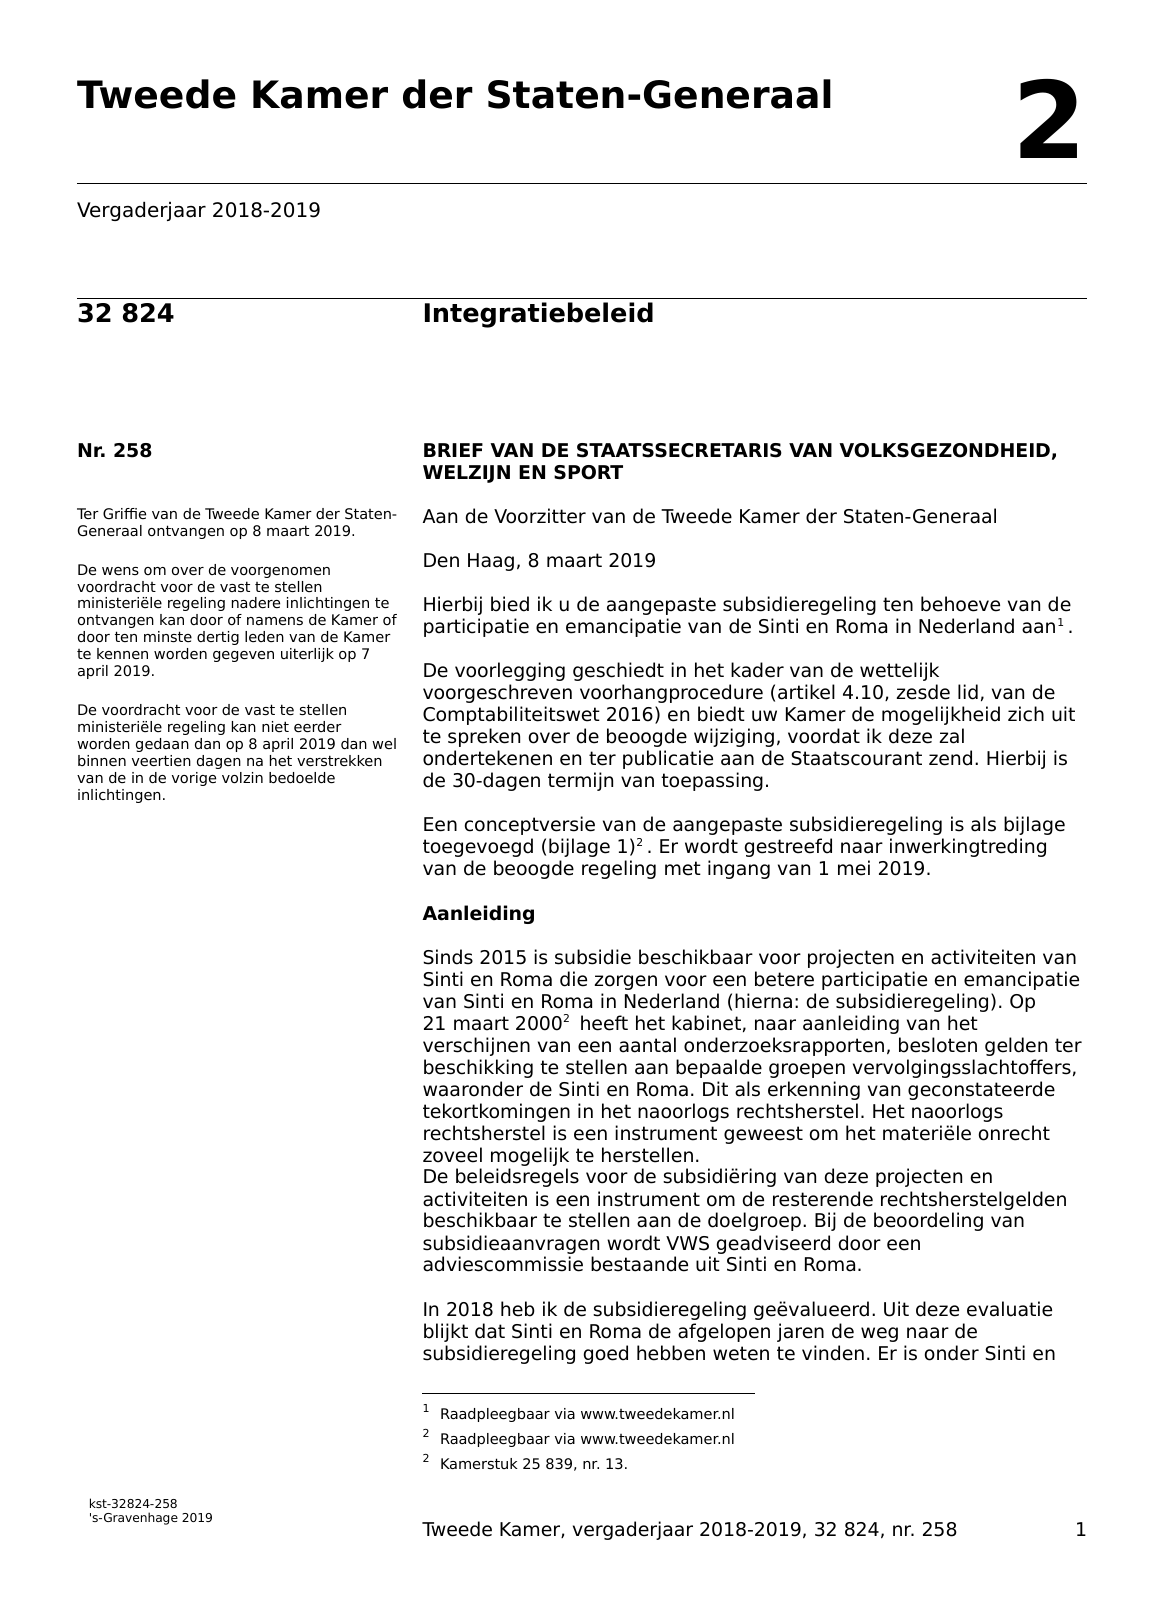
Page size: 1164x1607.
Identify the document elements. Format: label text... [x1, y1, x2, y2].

text Aan de Voorzitter van de Tweede Kamer der Staten-Generaal [422, 506, 1087, 528]
subtitle Nr. 258 BRIEF VAN DE STAATSSECRETARIS VAN VOLKSGEZONDHEID, WELZIJN EN SPORT [77, 440, 1087, 484]
text [77, 680, 399, 702]
text De voordracht voor de vast te stellen ministeriële regeling kan niet eerder worden gedaan dan op 8 april 2019 dan wel binnen veertien dagen na het verstrekken van de in de vorige volzin bedoelde inlichtingen. [77, 702, 399, 803]
text Ter Griffie van de Tweede Kamer der Staten-Generaal ontvangen op 8 maart 2019. [77, 506, 399, 539]
text 's-Gravenhage 2019 [88, 1511, 323, 1525]
text Den Haag, 8 maart 2019 [422, 550, 1087, 572]
table_header Tweede Kamer der Staten-Generaal [77, 59, 886, 183]
text De voorlegging geschiedt in het kader van de wettelijk voorgeschreven voorhangprocedure (artikel 4.10, zesde lid, van de Comptabiliteitswet 2016) en biedt uw Kamer de mogelijkheid zich uit te spreken over de beoogde wijziging, voordat ik deze zal ondertekenen en ter publicatie aan de Staatscourant zend. Hierbij is de 30-dagen termijn van toepassing. [422, 660, 1087, 792]
text kst-32824-258 [88, 1497, 323, 1511]
text Raadpleegbaar via www.tweedekamer.nl [422, 1427, 1087, 1449]
text Raadpleegbaar via www.tweedekamer.nl [422, 1402, 1087, 1424]
text In 2018 heb ik de subsidieregeling geëvalueerd. Uit deze evaluatie blijkt dat Sinti en Roma de afgelopen jaren de weg naar de subsidieregeling goed hebben weten te vinden. Er is onder Sinti en [422, 1298, 1087, 1364]
text De beleidsregels voor de subsidiëring van deze projecten en activiteiten is een instrument om de resterende rechtsherstelgelden beschikbaar te stellen aan de doelgroep. Bij de beoordeling van subsidieaanvragen wordt VWS geadviseerd door een adviescommissie bestaande uit Sinti en Roma. [422, 1166, 1087, 1276]
text De wens om over de voorgenomen voordracht voor de vast te stellen ministeriële regeling nadere inlichtingen te ontvangen kan door of namens de Kamer of door ten minste dertig leden van de Kamer te kennen worden gegeven uiterlijk op 7 april 2019. [77, 562, 399, 680]
text Een conceptversie van de aangepaste subsidieregeling is als bijlage toegevoegd (bijlage 1). Er wordt gestreefd naar inwerkingtreding van de beoogde regeling met ingang van 1 mei 2019. [422, 814, 1087, 880]
table_cell Vergaderjaar 2018-2019 [77, 184, 1087, 298]
table_header 2 [886, 59, 1087, 183]
subtitle Aanleiding [422, 902, 1087, 924]
text Sinds 2015 is subsidie beschikbaar voor projecten en activiteiten van Sinti en Roma die zorgen voor een betere participatie en emancipatie van Sinti en Roma in Nederland (hierna: de subsidieregeling). Op 21 maart 2000 heeft het kabinet, naar aanleiding van het verschijnen van een aantal onderzoeksrapporten, besloten gelden ter beschikking te stellen aan bepaalde groepen vervolgingsslachtoffers, waaronder de Sinti en Roma. Dit als erkenning van geconstateerde tekortkomingen in het naoorlogs rechtsherstel. Het naoorlogs rechtsherstel is een instrument geweest om het materiële onrecht zoveel mogelijk te herstellen. [422, 947, 1087, 1166]
text Hierbij bied ik u de aangepaste subsidieregeling ten behoeve van de participatie en emancipatie van de Sinti en Roma in Nederland aan. [422, 594, 1087, 638]
text [77, 539, 399, 562]
subtitle 32 824 Integratiebeleid [77, 299, 1087, 329]
text Kamerstuk 25 839, nr. 13. [422, 1452, 1087, 1474]
